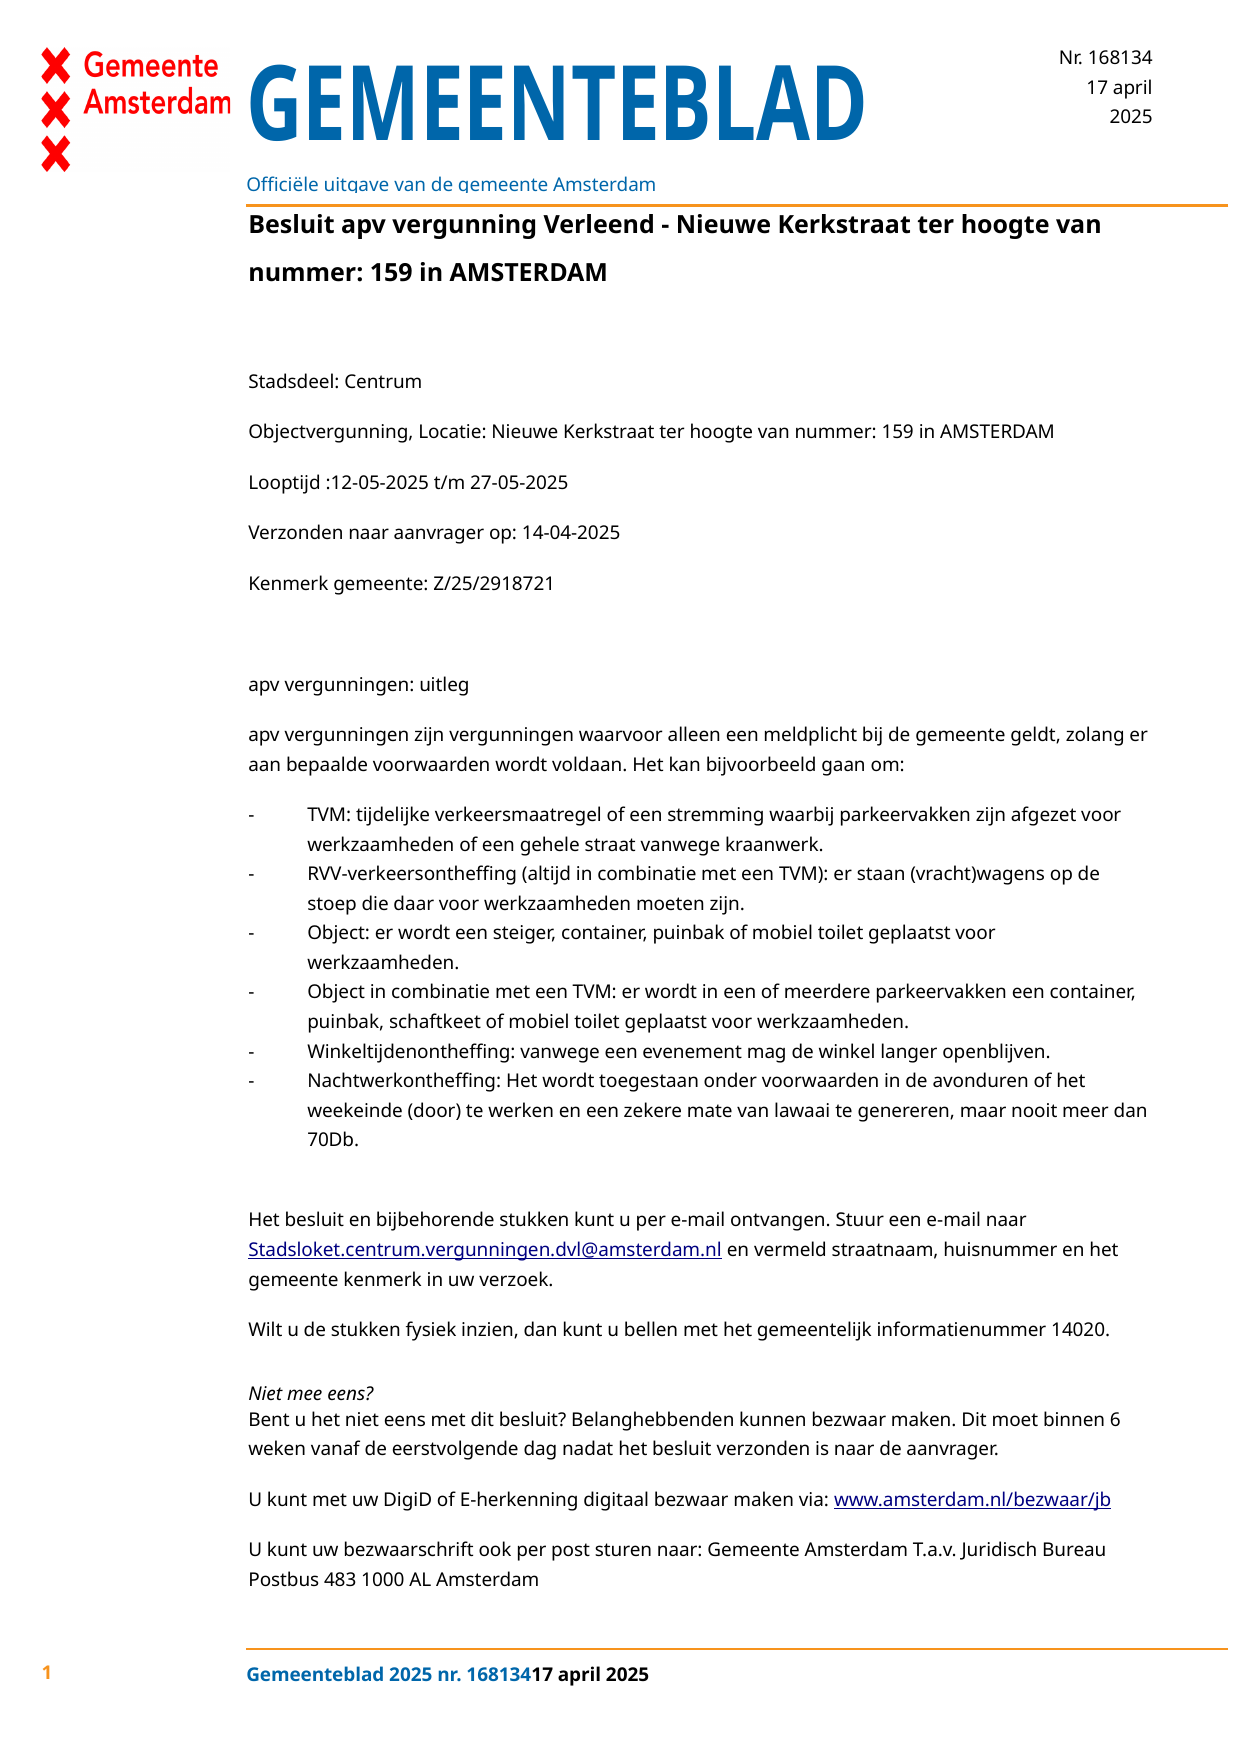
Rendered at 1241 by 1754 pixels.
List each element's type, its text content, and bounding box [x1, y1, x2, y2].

text Niet mee eens? [248, 1380, 1152, 1406]
text U kunt met uw DigiD of E-herkenning digitaal bezwaar maken via: www.amsterdam.nl/bezwaar/jb [248, 1486, 1152, 1512]
list Winkeltijdenontheffing: vanwege een evenement mag de winkel langer openblijven. [248, 1038, 1152, 1064]
list Object: er wordt een steiger, container, puinbak of mobiel toilet geplaatst voor werkzaamheden. [248, 919, 1152, 975]
text Stadsdeel: Centrum [248, 368, 1152, 394]
text U kunt uw bezwaarschrift ook per post sturen naar: Gemeente Amsterdam T.a.v. Juridisch Bureau Postbus 483 1000 AL Amsterdam [248, 1536, 1152, 1592]
text Objectvergunning, Locatie: Nieuwe Kerkstraat ter hoogte van nummer: 159 in AMSTERDAM [248, 419, 1152, 444]
text Verzonden naar aanvrager op: 14-04-2025 [248, 519, 1152, 545]
text Het besluit en bijbehorende stukken kunt u per e-mail ontvangen. Stuur een e-mail naar Stadsloket.centrum.vergunningen.dvl@amsterdam.nl en vermeld straatnaam, huisnummer en het gemeente kenmerk in uw verzoek. [248, 1207, 1152, 1292]
text Wilt u de stukken fysiek inzien, dan kunt u bellen met het gemeentelijk informatienummer 14020. [248, 1316, 1152, 1342]
list TVM: tijdelijke verkeersmaatregel of een stremming waarbij parkeervakken zijn afgezet voor werkzaamheden of een gehele straat vanwege kraanwerk. [248, 801, 1152, 857]
text Looptijd :12-05-2025 t/m 27-05-2025 [248, 469, 1152, 495]
text Bent u het niet eens met dit besluit? Belanghebbenden kunnen bezwaar maken. Dit moet binnen 6 weken vanaf de eerstvolgende dag nadat het besluit verzonden is naar de aanvrager. [248, 1406, 1152, 1461]
list RVV-verkeersontheffing (altijd in combinatie met een TVM): er staan (vracht)wagens op de stoep die daar voor werkzaamheden moeten zijn. [248, 860, 1152, 916]
text Besluit apv vergunning Verleend - Nieuwe Kerkstraat ter hoogte van nummer: 159 in AMSTERDAM [248, 207, 1152, 288]
text Kenmerk gemeente: Z/25/2918721 [248, 570, 1152, 596]
picture [41, 47, 231, 172]
text apv vergunningen zijn vergunningen waarvoor alleen een meldplicht bij de gemeente geldt, zolang er aan bepaalde voorwaarden wordt voldaan. Het kan bijvoorbeeld gaan om: [248, 721, 1152, 777]
list Object in combinatie met een TVM: er wordt in een of meerdere parkeervakken een container, puinbak, schaftkeet of mobiel toilet geplaatst voor werkzaamheden. [248, 979, 1152, 1034]
text apv vergunningen: uitleg [248, 671, 1152, 697]
list Nachtwerkontheffing: Het wordt toegestaan onder voorwaarden in de avonduren of het weekeinde (door) te werken en een zekere mate van lawaai te genereren, maar nooit meer dan 70Db. [248, 1067, 1152, 1152]
